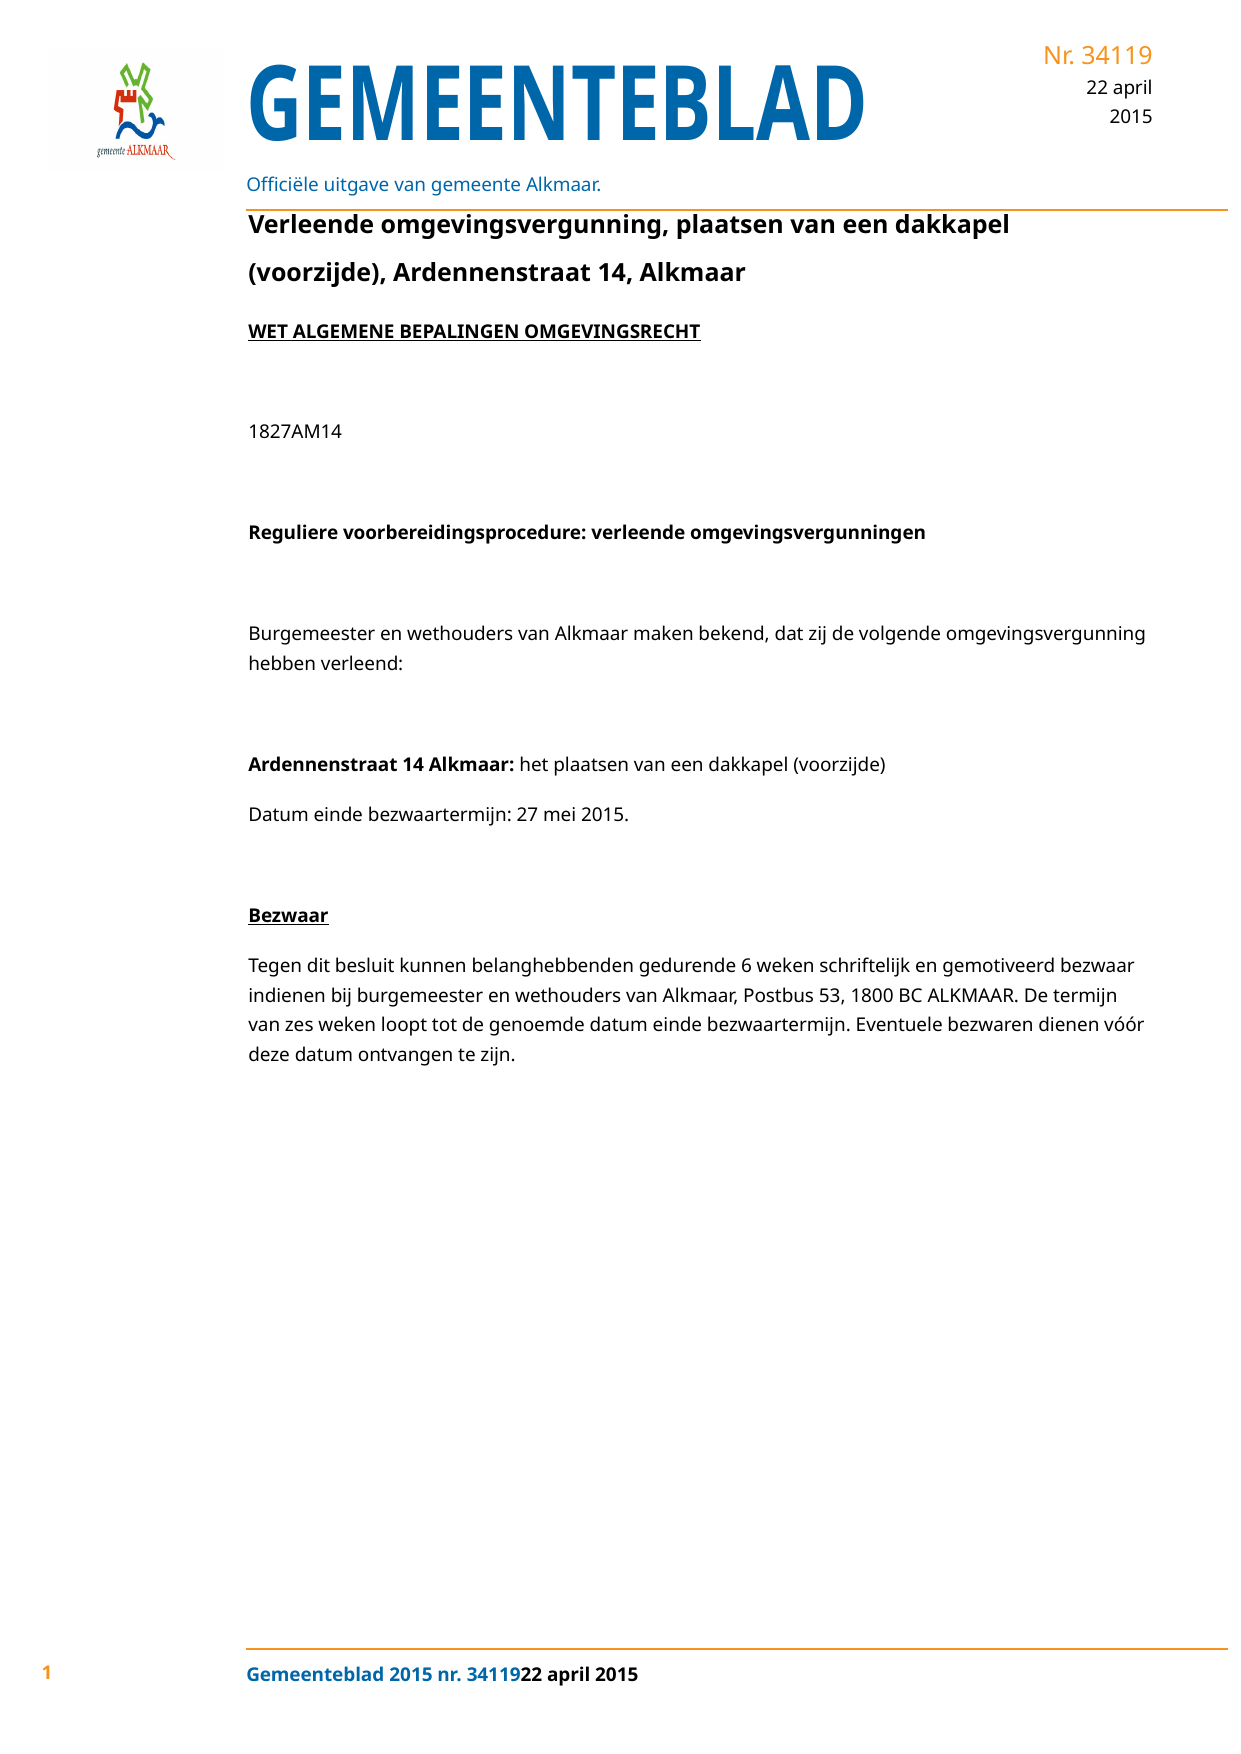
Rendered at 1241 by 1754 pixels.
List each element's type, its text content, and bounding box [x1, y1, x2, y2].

text Bezwaar [248, 902, 1152, 928]
text Datum einde bezwaartermijn: 27 mei 2015. [248, 801, 1152, 827]
text Burgemeester en wethouders van Alkmaar maken bekend, dat zij de volgende omgevingsvergunning hebben verleend: [248, 620, 1152, 676]
picture [41, 47, 231, 172]
text Verleende omgevingsvergunning, plaatsen van een dakkapel (voorzijde), Ardennenstraat 14, Alkmaar [248, 211, 1152, 288]
text Tegen dit besluit kunnen belanghebbenden gedurende 6 weken schriftelijk en gemotiveerd bezwaar indienen bij burgemeester en wethouders van Alkmaar, Postbus 53, 1800 BC ALKMAAR. De termijn van zes weken loopt tot de genoemde datum einde bezwaartermijn. Eventuele bezwaren dienen vóór deze datum ontvangen te zijn. [248, 952, 1152, 1067]
text Reguliere voorbereidingsprocedure: verleende omgevingsvergunningen [248, 519, 1152, 545]
text Ardennenstraat 14 Alkmaar: het plaatsen van een dakkapel (voorzijde) [248, 751, 1152, 777]
text WET ALGEMENE BEPALINGEN OMGEVINGSRECHT [248, 318, 1152, 344]
text 1827AM14 [248, 419, 1152, 444]
